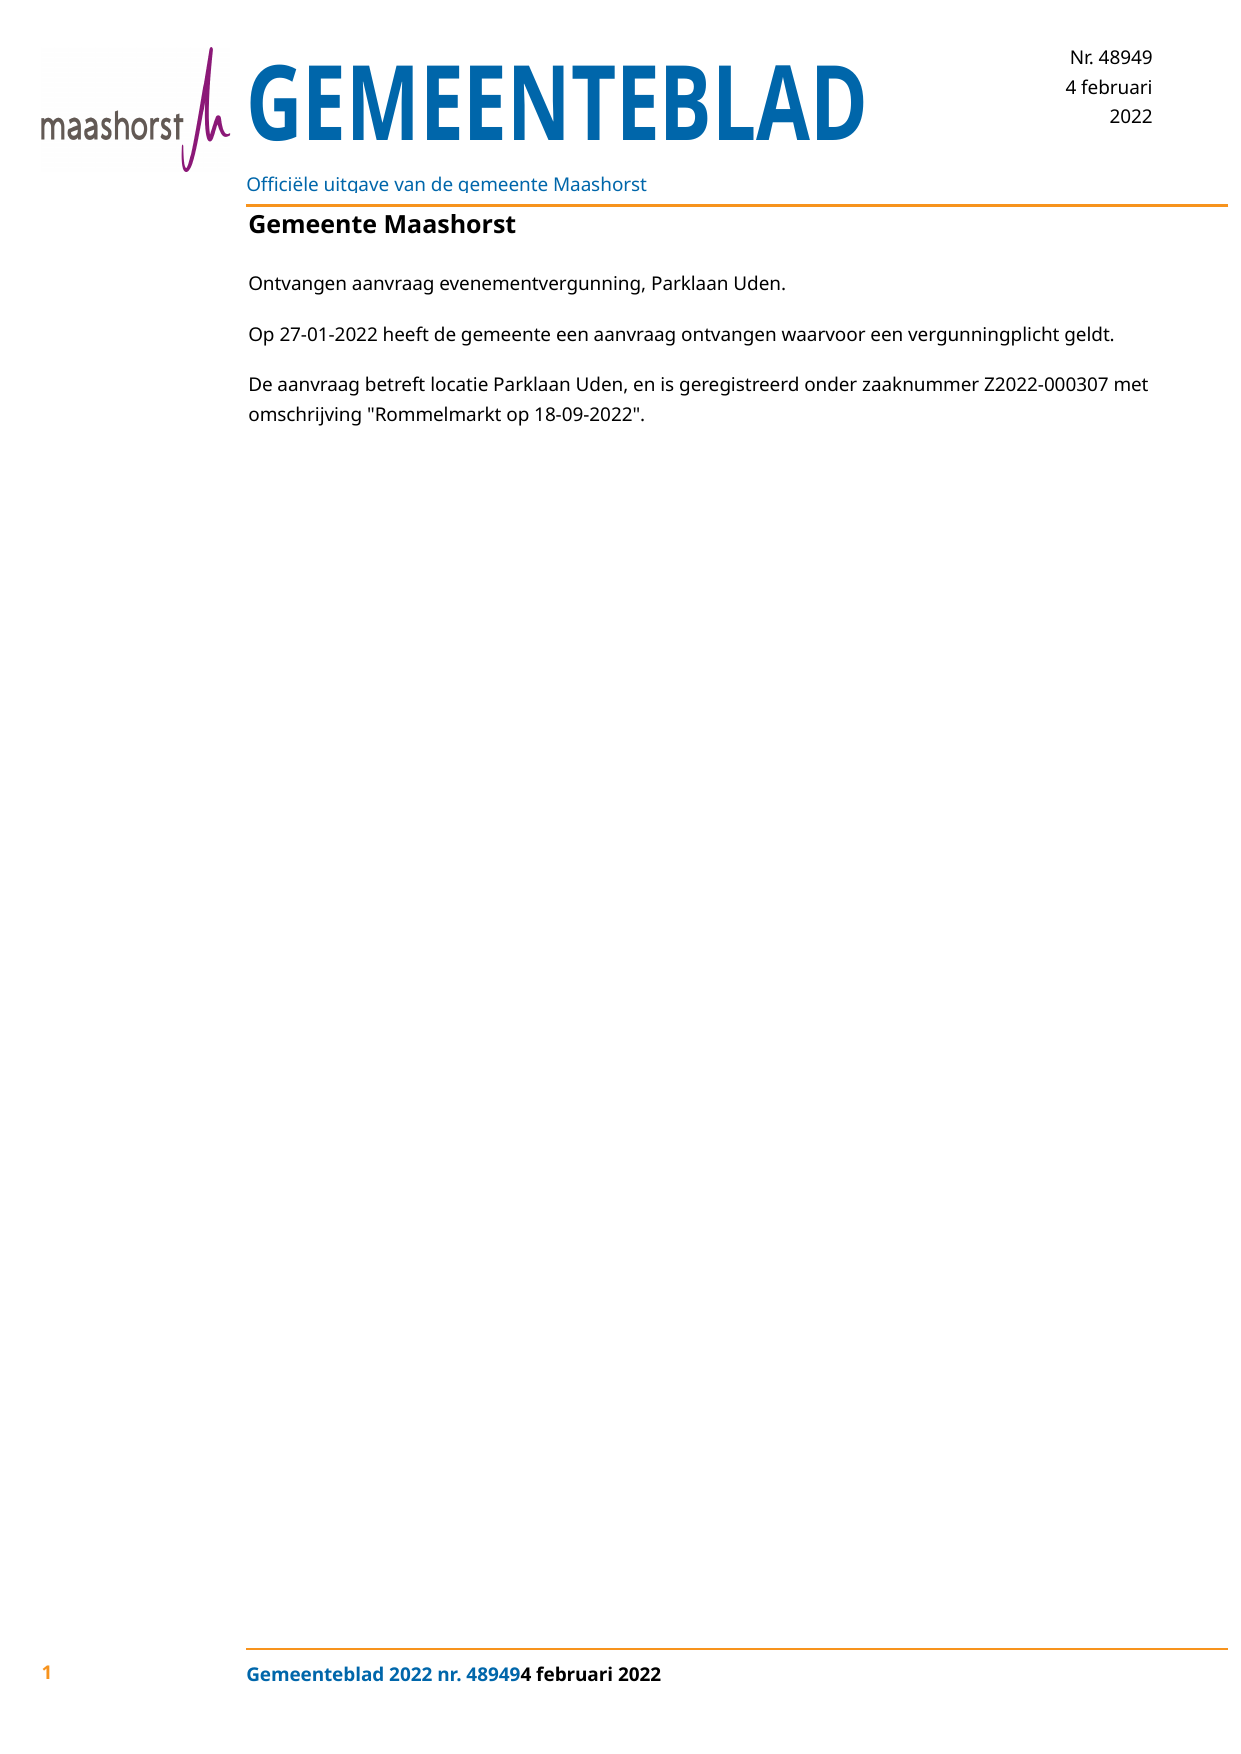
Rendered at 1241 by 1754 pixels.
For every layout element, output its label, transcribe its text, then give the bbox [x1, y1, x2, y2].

text De aanvraag betreft locatie Parklaan Uden, en is geregistreerd onder zaaknummer Z2022-000307 met omschrijving "Rommelmarkt op 18-09-2022". [248, 371, 1152, 426]
picture [41, 47, 231, 172]
text Ontvangen aanvraag evenementvergunning, Parklaan Uden. [248, 270, 1152, 296]
text Gemeente Maashorst [248, 207, 1152, 241]
text Op 27-01-2022 heeft de gemeente een aanvraag ontvangen waarvoor een vergunningplicht geldt. [248, 321, 1152, 346]
